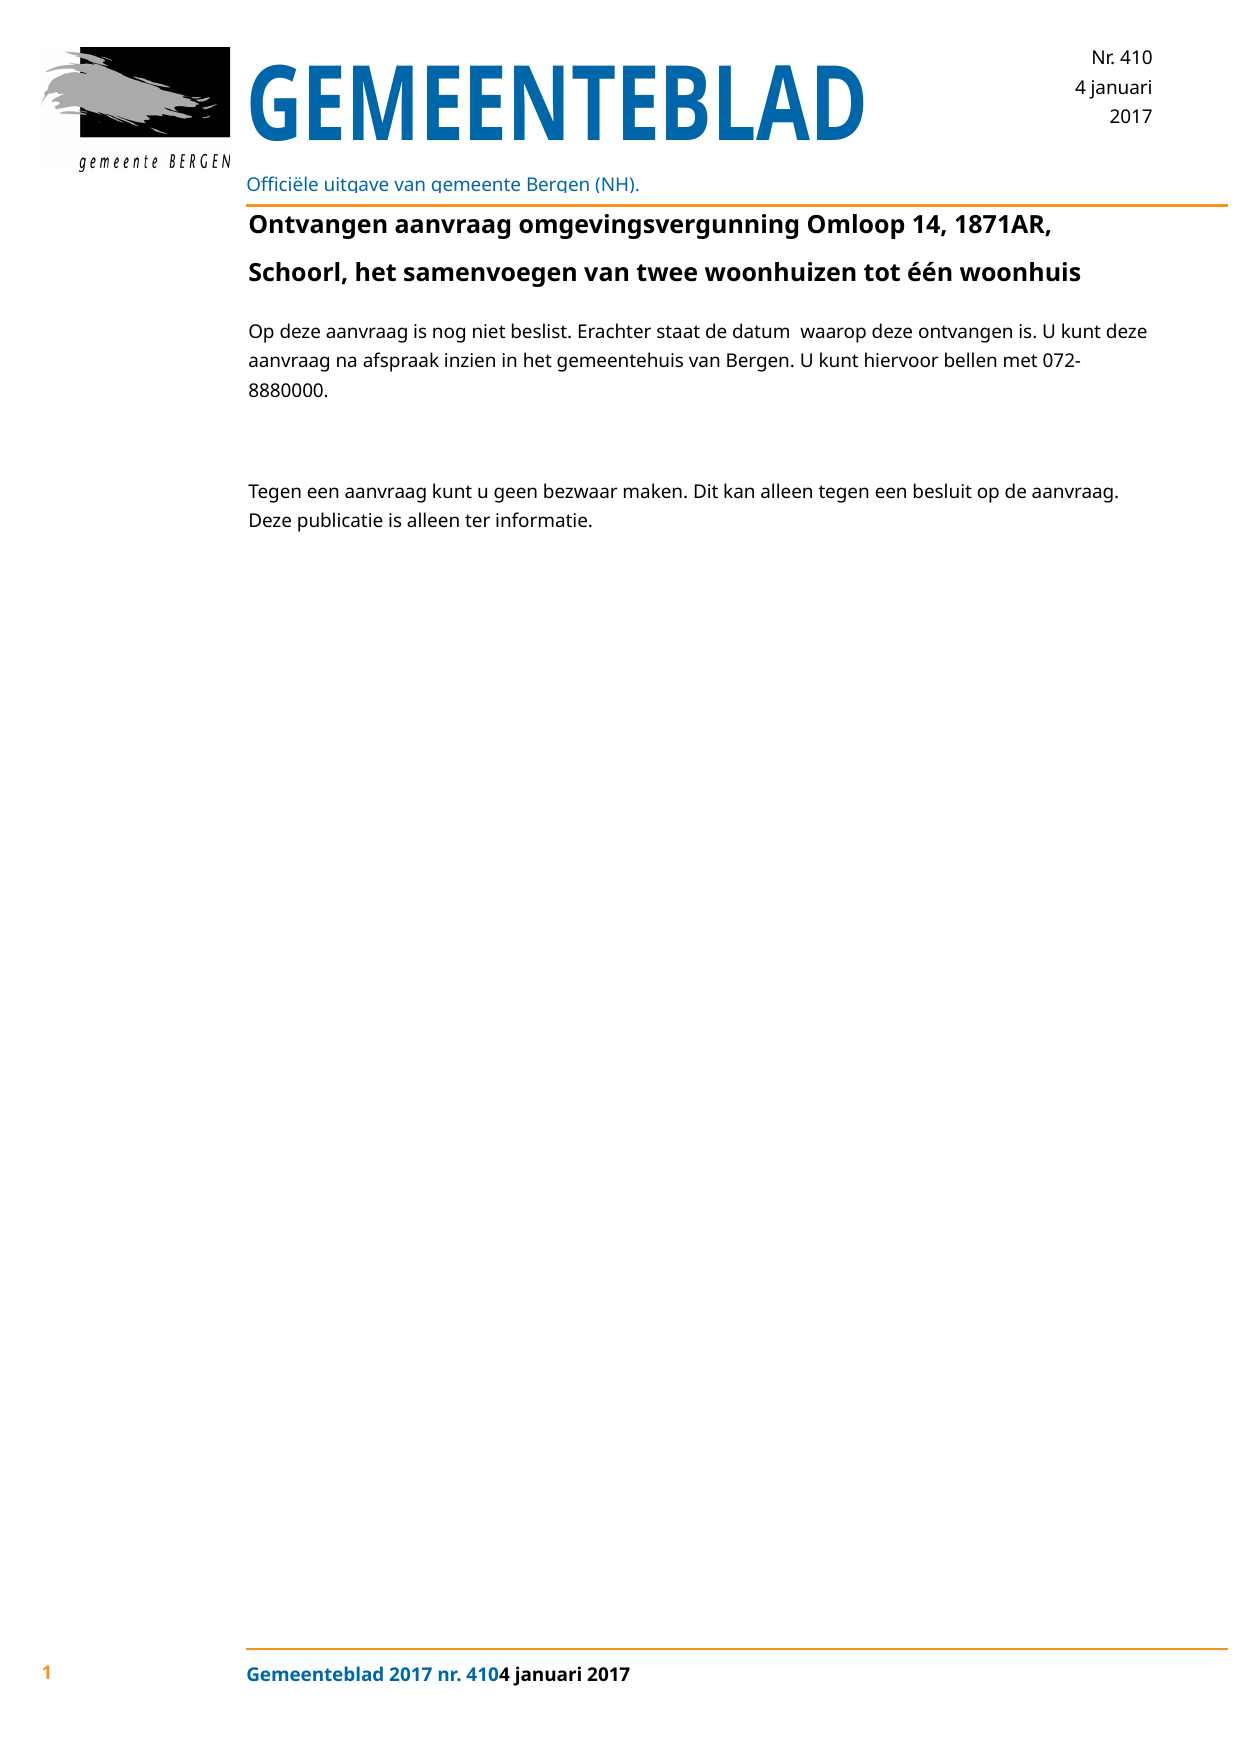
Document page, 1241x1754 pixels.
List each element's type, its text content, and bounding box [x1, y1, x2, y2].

picture [41, 47, 231, 172]
text Ontvangen aanvraag omgevingsvergunning Omloop 14, 1871AR, Schoorl, het samenvoegen van twee woonhuizen tot één woonhuis [248, 207, 1152, 288]
text Tegen een aanvraag kunt u geen bezwaar maken. Dit kan alleen tegen een besluit op de aanvraag. Deze publicatie is alleen ter informatie. [248, 478, 1152, 533]
text Op deze aanvraag is nog niet beslist. Erachter staat de datum waarop deze ontvangen is. U kunt deze aanvraag na afspraak inzien in het gemeentehuis van Bergen. U kunt hiervoor bellen met 072-8880000. [248, 318, 1152, 403]
